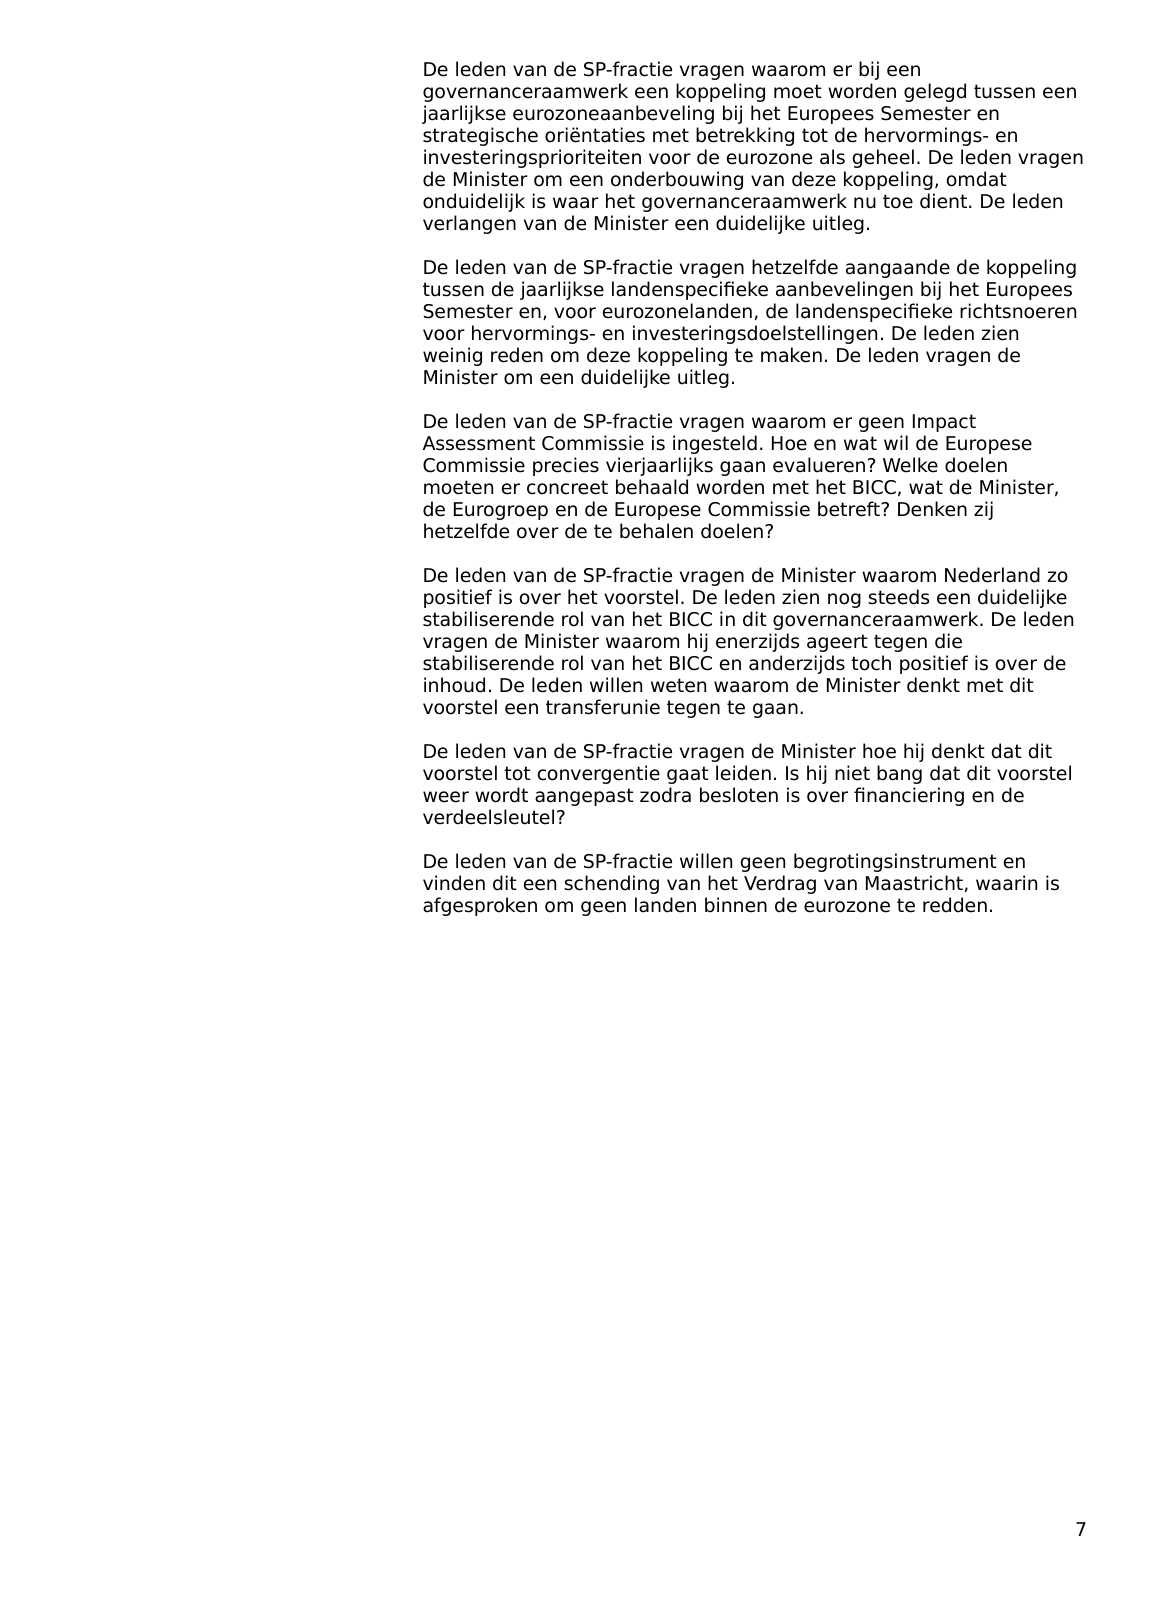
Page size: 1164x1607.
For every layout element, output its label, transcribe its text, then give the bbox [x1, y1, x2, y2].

text De leden van de SP-fractie vragen de Minister waarom Nederland zo positief is over het voorstel. De leden zien nog steeds een duidelijke stabiliserende rol van het BICC in dit governanceraamwerk. De leden vragen de Minister waarom hij enerzijds ageert tegen die stabiliserende rol van het BICC en anderzijds toch positief is over de inhoud. De leden willen weten waarom de Minister denkt met dit voorstel een transferunie tegen te gaan. [422, 565, 1087, 719]
text De leden van de SP-fractie vragen waarom er geen Impact Assessment Commissie is ingesteld. Hoe en wat wil de Europese Commissie precies vierjaarlijks gaan evalueren? Welke doelen moeten er concreet behaald worden met het BICC, wat de Minister, de Eurogroep en de Europese Commissie betreft? Denken zij hetzelfde over de te behalen doelen? [422, 411, 1087, 543]
text De leden van de SP-fractie willen geen begrotingsinstrument en vinden dit een schending van het Verdrag van Maastricht, waarin is afgesproken om geen landen binnen de eurozone te redden. [422, 851, 1087, 917]
text De leden van de SP-fractie vragen hetzelfde aangaande de koppeling tussen de jaarlijkse landenspecifieke aanbevelingen bij het Europees Semester en, voor eurozonelanden, de landenspecifieke richtsnoeren voor hervormings- en investeringsdoelstellingen. De leden zien weinig reden om deze koppeling te maken. De leden vragen de Minister om een duidelijke uitleg. [422, 257, 1087, 389]
text De leden van de SP-fractie vragen waarom er bij een governanceraamwerk een koppeling moet worden gelegd tussen een jaarlijkse eurozoneaanbeveling bij het Europees Semester en strategische oriëntaties met betrekking tot de hervormings- en investeringsprioriteiten voor de eurozone als geheel. De leden vragen de Minister om een onderbouwing van deze koppeling, omdat onduidelijk is waar het governanceraamwerk nu toe dient. De leden verlangen van de Minister een duidelijke uitleg. [422, 59, 1087, 235]
text De leden van de SP-fractie vragen de Minister hoe hij denkt dat dit voorstel tot convergentie gaat leiden. Is hij niet bang dat dit voorstel weer wordt aangepast zodra besloten is over financiering en de verdeelsleutel? [422, 741, 1087, 829]
